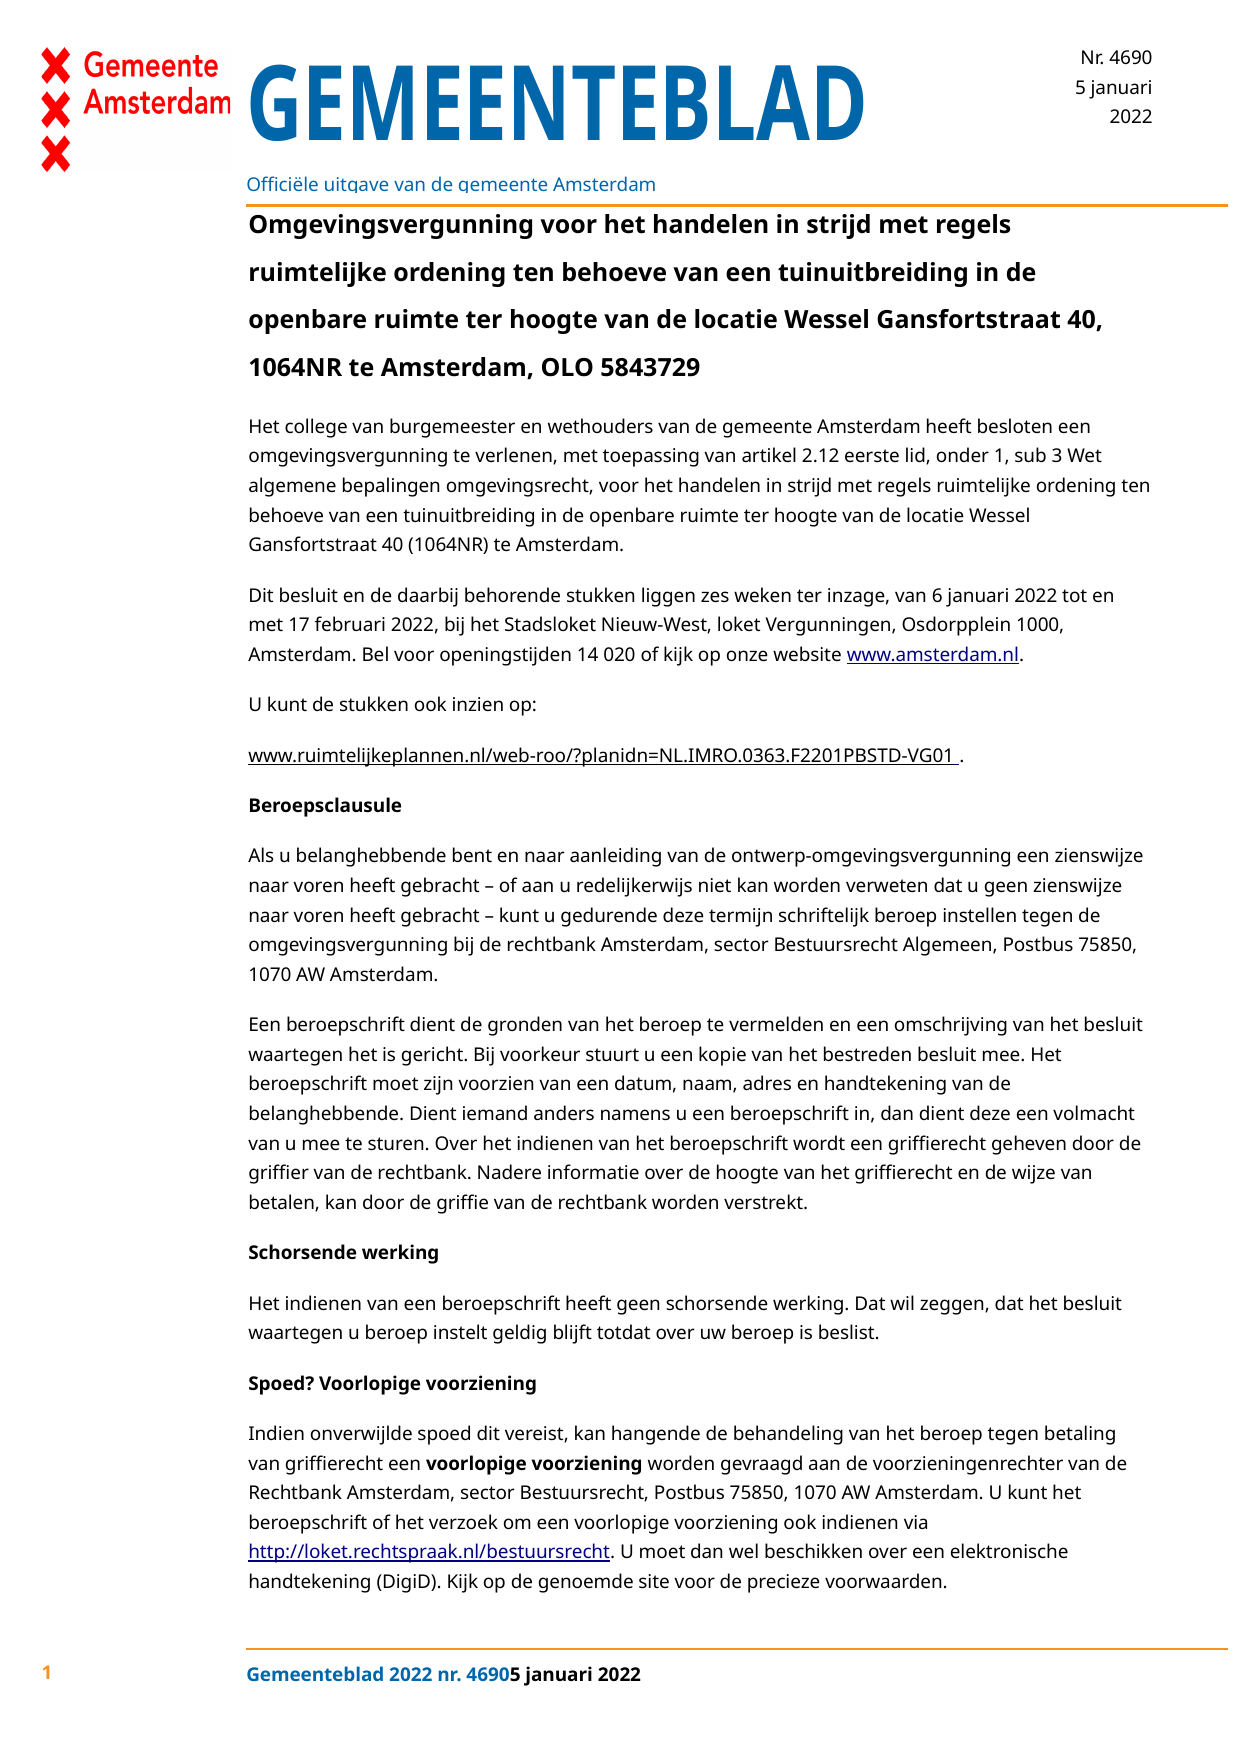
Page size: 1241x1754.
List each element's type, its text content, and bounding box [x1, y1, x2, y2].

text Omgevingsvergunning voor het handelen in strijd met regels ruimtelijke ordening ten behoeve van een tuinuitbreiding in de openbare ruimte ter hoogte van de locatie Wessel Gansfortstraat 40, 1064NR te Amsterdam, OLO 5843729 [248, 207, 1152, 384]
text Spoed? Voorlopige voorziening [248, 1370, 1152, 1396]
text Het college van burgemeester en wethouders van de gemeente Amsterdam heeft besloten een omgevingsvergunning te verlenen, met toepassing van artikel 2.12 eerste lid, onder 1, sub 3 Wet algemene bepalingen omgevingsrecht, voor het handelen in strijd met regels ruimtelijke ordening ten behoeve van een tuinuitbreiding in de openbare ruimte ter hoogte van de locatie Wessel Gansfortstraat 40 (1064NR) te Amsterdam. [248, 413, 1152, 557]
picture [41, 47, 231, 172]
text Een beroepschrift dient de gronden van het beroep te vermelden en een omschrijving van het besluit waartegen het is gericht. Bij voorkeur stuurt u een kopie van het bestreden besluit mee. Het beroepschrift moet zijn voorzien van een datum, naam, adres en handtekening van de belanghebbende. Dient iemand anders namens u een beroepschrift in, dan dient deze een volmacht van u mee te sturen. Over het indienen van het beroepschrift wordt een griffierecht geheven door de griffier van de rechtbank. Nadere informatie over de hoogte van het griffierecht en de wijze van betalen, kan door de griffie van de rechtbank worden verstrekt. [248, 1011, 1152, 1215]
text Beroepsclausule [248, 792, 1152, 818]
text U kunt de stukken ook inzien op: [248, 691, 1152, 717]
text Schorsende werking [248, 1239, 1152, 1265]
text Dit besluit en de daarbij behorende stukken liggen zes weken ter inzage, van 6 januari 2022 tot en met 17 februari 2022, bij het Stadsloket Nieuw-West, loket Vergunningen, Osdorpplein 1000, Amsterdam. Bel voor openingstijden 14 020 of kijk op onze website www.amsterdam.nl. [248, 582, 1152, 667]
text Als u belanghebbende bent en naar aanleiding van de ontwerp-omgevingsvergunning een zienswijze naar voren heeft gebracht – of aan u redelijkerwijs niet kan worden verweten dat u geen zienswijze naar voren heeft gebracht – kunt u gedurende deze termijn schriftelijk beroep instellen tegen de omgevingsvergunning bij de rechtbank Amsterdam, sector Bestuursrecht Algemeen, Postbus 75850, 1070 AW Amsterdam. [248, 843, 1152, 987]
text Het indienen van een beroepschrift heeft geen schorsende werking. Dat wil zeggen, dat het besluit waartegen u beroep instelt geldig blijft totdat over uw beroep is beslist. [248, 1290, 1152, 1345]
text www.ruimtelijkeplannen.nl/web-roo/?planidn=NL.IMRO.0363.F2201PBSTD-VG01 . [248, 742, 1152, 768]
text Indien onverwijlde spoed dit vereist, kan hangende de behandeling van het beroep tegen betaling van griffierecht een voorlopige voorziening worden gevraagd aan de voorzieningenrechter van de Rechtbank Amsterdam, sector Bestuursrecht, Postbus 75850, 1070 AW Amsterdam. U kunt het beroepschrift of het verzoek om een voorlopige voorziening ook indienen via http://loket.rechtspraak.nl/bestuursrecht. U moet dan wel beschikken over een elektronische handtekening (DigiD). Kijk op de genoemde site voor de precieze voorwaarden. [248, 1420, 1152, 1594]
